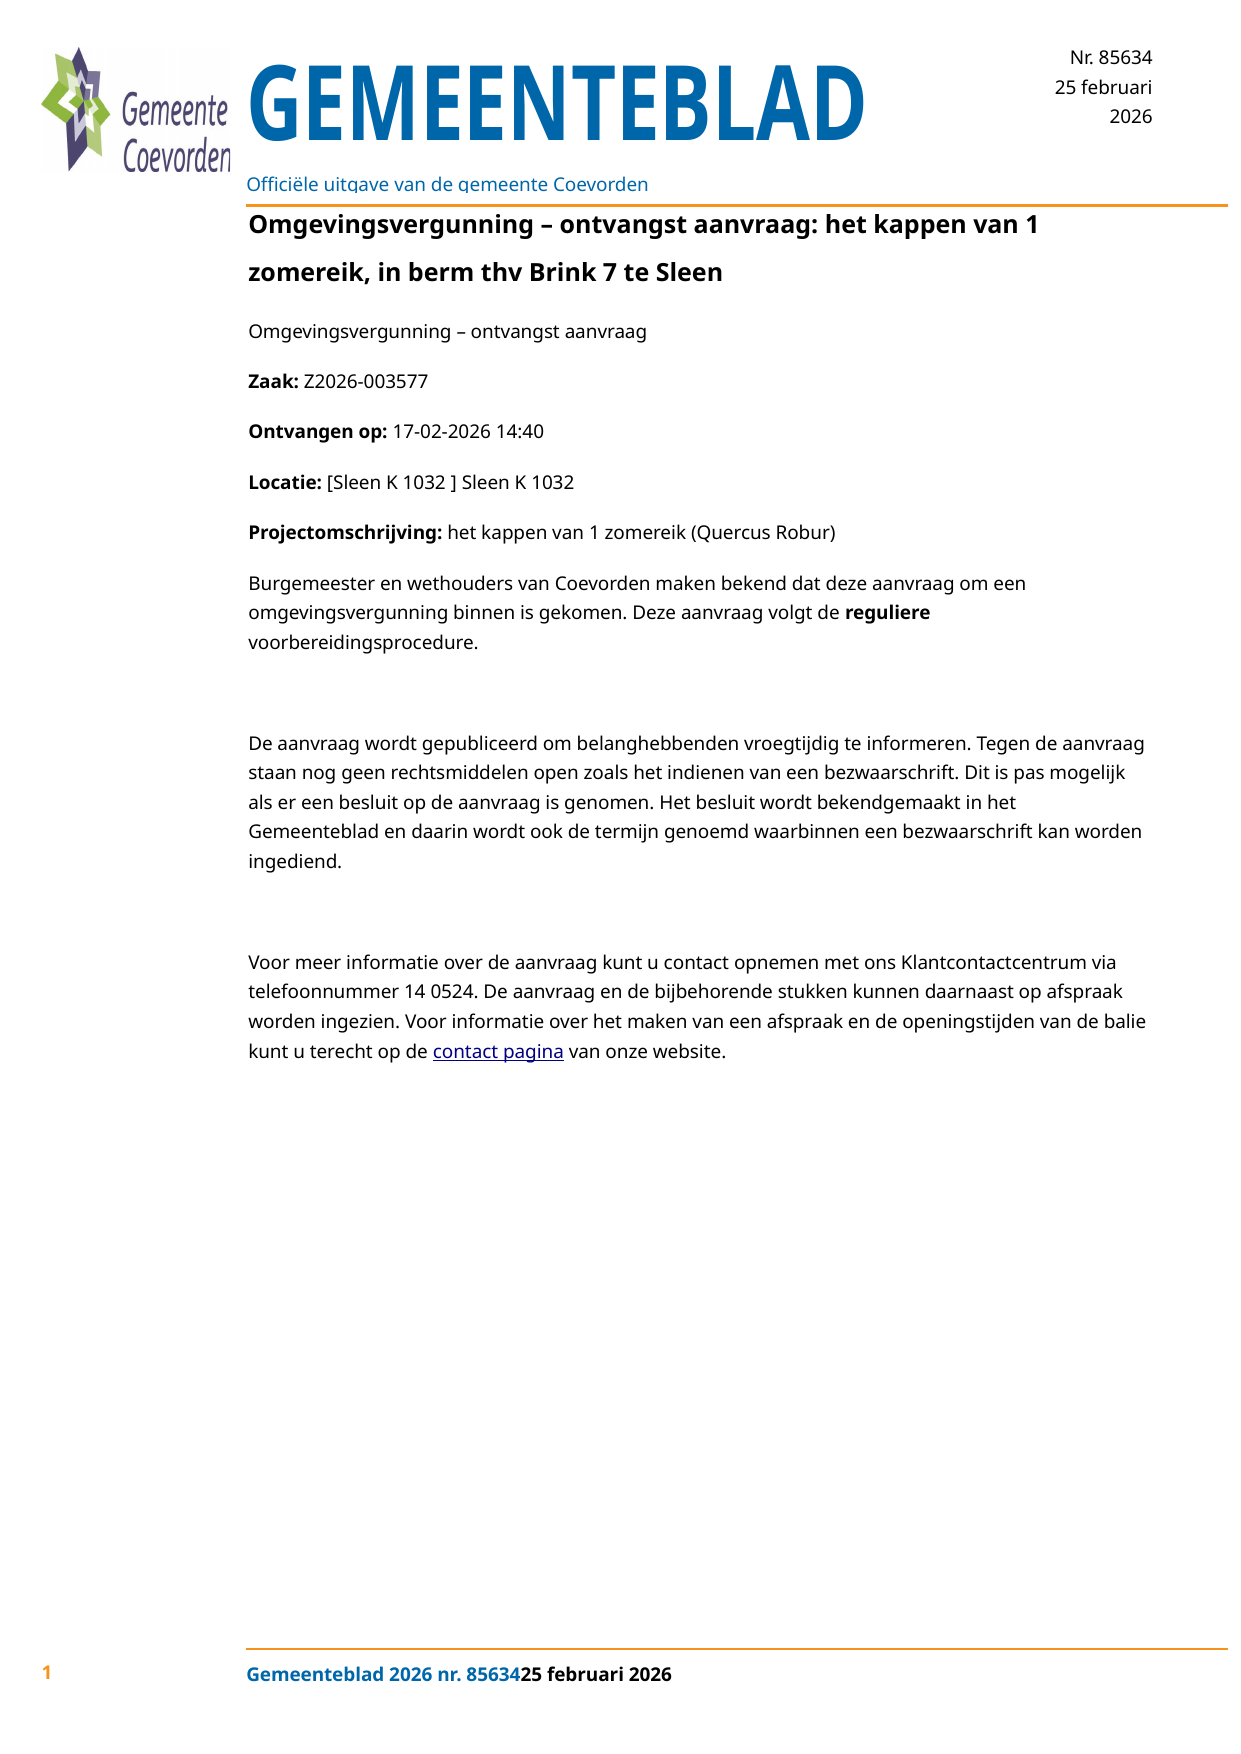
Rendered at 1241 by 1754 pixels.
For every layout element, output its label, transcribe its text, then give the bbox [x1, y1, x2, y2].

text Burgemeester en wethouders van Coevorden maken bekend dat deze aanvraag om een omgevingsvergunning binnen is gekomen. Deze aanvraag volgt de reguliere voorbereidingsprocedure. [248, 570, 1152, 655]
text Locatie: [Sleen K 1032 ] Sleen K 1032 [248, 469, 1152, 495]
text Projectomschrijving: het kappen van 1 zomereik (Quercus Robur) [248, 519, 1152, 545]
text Zaak: Z2026-003577 [248, 368, 1152, 394]
text Omgevingsvergunning – ontvangst aanvraag: het kappen van 1 zomereik, in berm thv Brink 7 te Sleen [248, 207, 1152, 288]
picture [41, 47, 231, 172]
text Ontvangen op: 17-02-2026 14:40 [248, 419, 1152, 444]
text Voor meer informatie over de aanvraag kunt u contact opnemen met ons Klantcontactcentrum via telefoonnummer 14 0524. De aanvraag en de bijbehorende stukken kunnen daarnaast op afspraak worden ingezien. Voor informatie over het maken van een afspraak en de openingstijden van de balie kunt u terecht op de contact pagina van onze website. [248, 949, 1152, 1064]
text De aanvraag wordt gepubliceerd om belanghebbenden vroegtijdig te informeren. Tegen de aanvraag staan nog geen rechtsmiddelen open zoals het indienen van een bezwaarschrift. Dit is pas mogelijk als er een besluit op de aanvraag is genomen. Het besluit wordt bekendgemaakt in het Gemeenteblad en daarin wordt ook de termijn genoemd waarbinnen een bezwaarschrift kan worden ingediend. [248, 730, 1152, 874]
text Omgevingsvergunning – ontvangst aanvraag [248, 318, 1152, 344]
